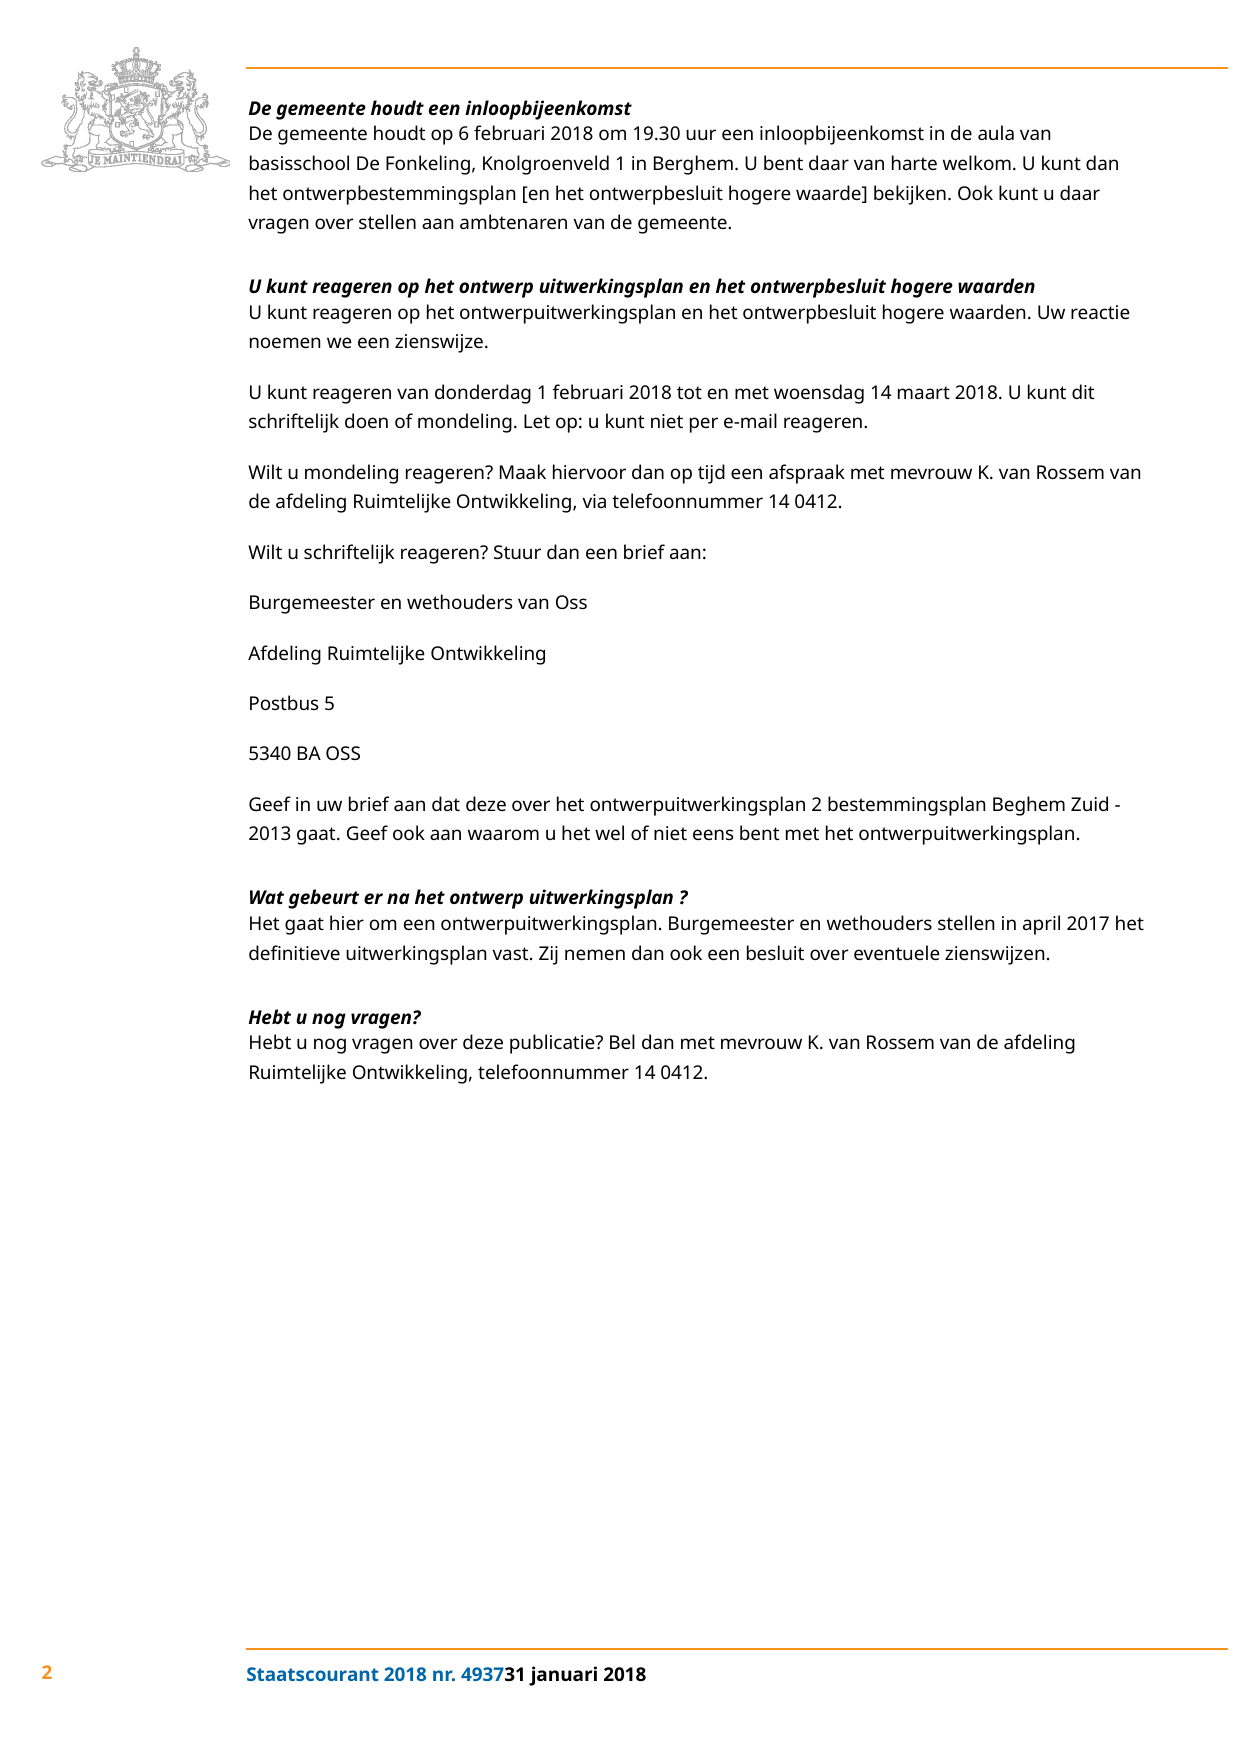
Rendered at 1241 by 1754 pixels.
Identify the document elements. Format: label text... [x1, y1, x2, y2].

text Wilt u mondeling reageren? Maak hiervoor dan op tijd een afspraak met mevrouw K. van Rossem van de afdeling Ruimtelijke Ontwikkeling, via telefoonnummer 14 0412. [248, 459, 1152, 514]
text De gemeente houdt op 6 februari 2018 om 19.30 uur een inloopbijeenkomst in de aula van basisschool De Fonkeling, Knolgroenveld 1 in Berghem. U bent daar van harte welkom. U kunt dan het ontwerpbestemmingsplan [en het ontwerpbesluit hogere waarde] bekijken. Ook kunt u daar vragen over stellen aan ambtenaren van de gemeente. [248, 121, 1152, 235]
text Hebt u nog vragen? [248, 1004, 1152, 1029]
text Hebt u nog vragen over deze publicatie? Bel dan met mevrouw K. van Rossem van de afdeling Ruimtelijke Ontwikkeling, telefoonnummer 14 0412. [248, 1029, 1152, 1085]
picture [41, 47, 231, 172]
text De gemeente houdt een inloopbijeenkomst [248, 95, 1152, 121]
text Afdeling Ruimtelijke Ontwikkeling [248, 640, 1152, 666]
text Burgemeester en wethouders van Oss [248, 589, 1152, 615]
text Het gaat hier om een ontwerpuitwerkingsplan. Burgemeester en wethouders stellen in april 2017 het definitieve uitwerkingsplan vast. Zij nemen dan ook een besluit over eventuele zienswijzen. [248, 910, 1152, 966]
text Wat gebeurt er na het ontwerp uitwerkingsplan ? [248, 884, 1152, 910]
text Wilt u schriftelijk reageren? Stuur dan een brief aan: [248, 539, 1152, 565]
text 5340 BA OSS [248, 741, 1152, 766]
text U kunt reageren van donderdag 1 februari 2018 tot en met woensdag 14 maart 2018. U kunt dit schriftelijk doen of mondeling. Let op: u kunt niet per e-mail reageren. [248, 379, 1152, 434]
text U kunt reageren op het ontwerp uitwerkingsplan en het ontwerpbesluit hogere waarden [248, 273, 1152, 299]
text U kunt reageren op het ontwerpuitwerkingsplan en het ontwerpbesluit hogere waarden. Uw reactie noemen we een zienswijze. [248, 299, 1152, 354]
text Geef in uw brief aan dat deze over het ontwerpuitwerkingsplan 2 bestemmingsplan Beghem Zuid - 2013 gaat. Geef ook aan waarom u het wel of niet eens bent met het ontwerpuitwerkingsplan. [248, 791, 1152, 846]
text Postbus 5 [248, 690, 1152, 716]
